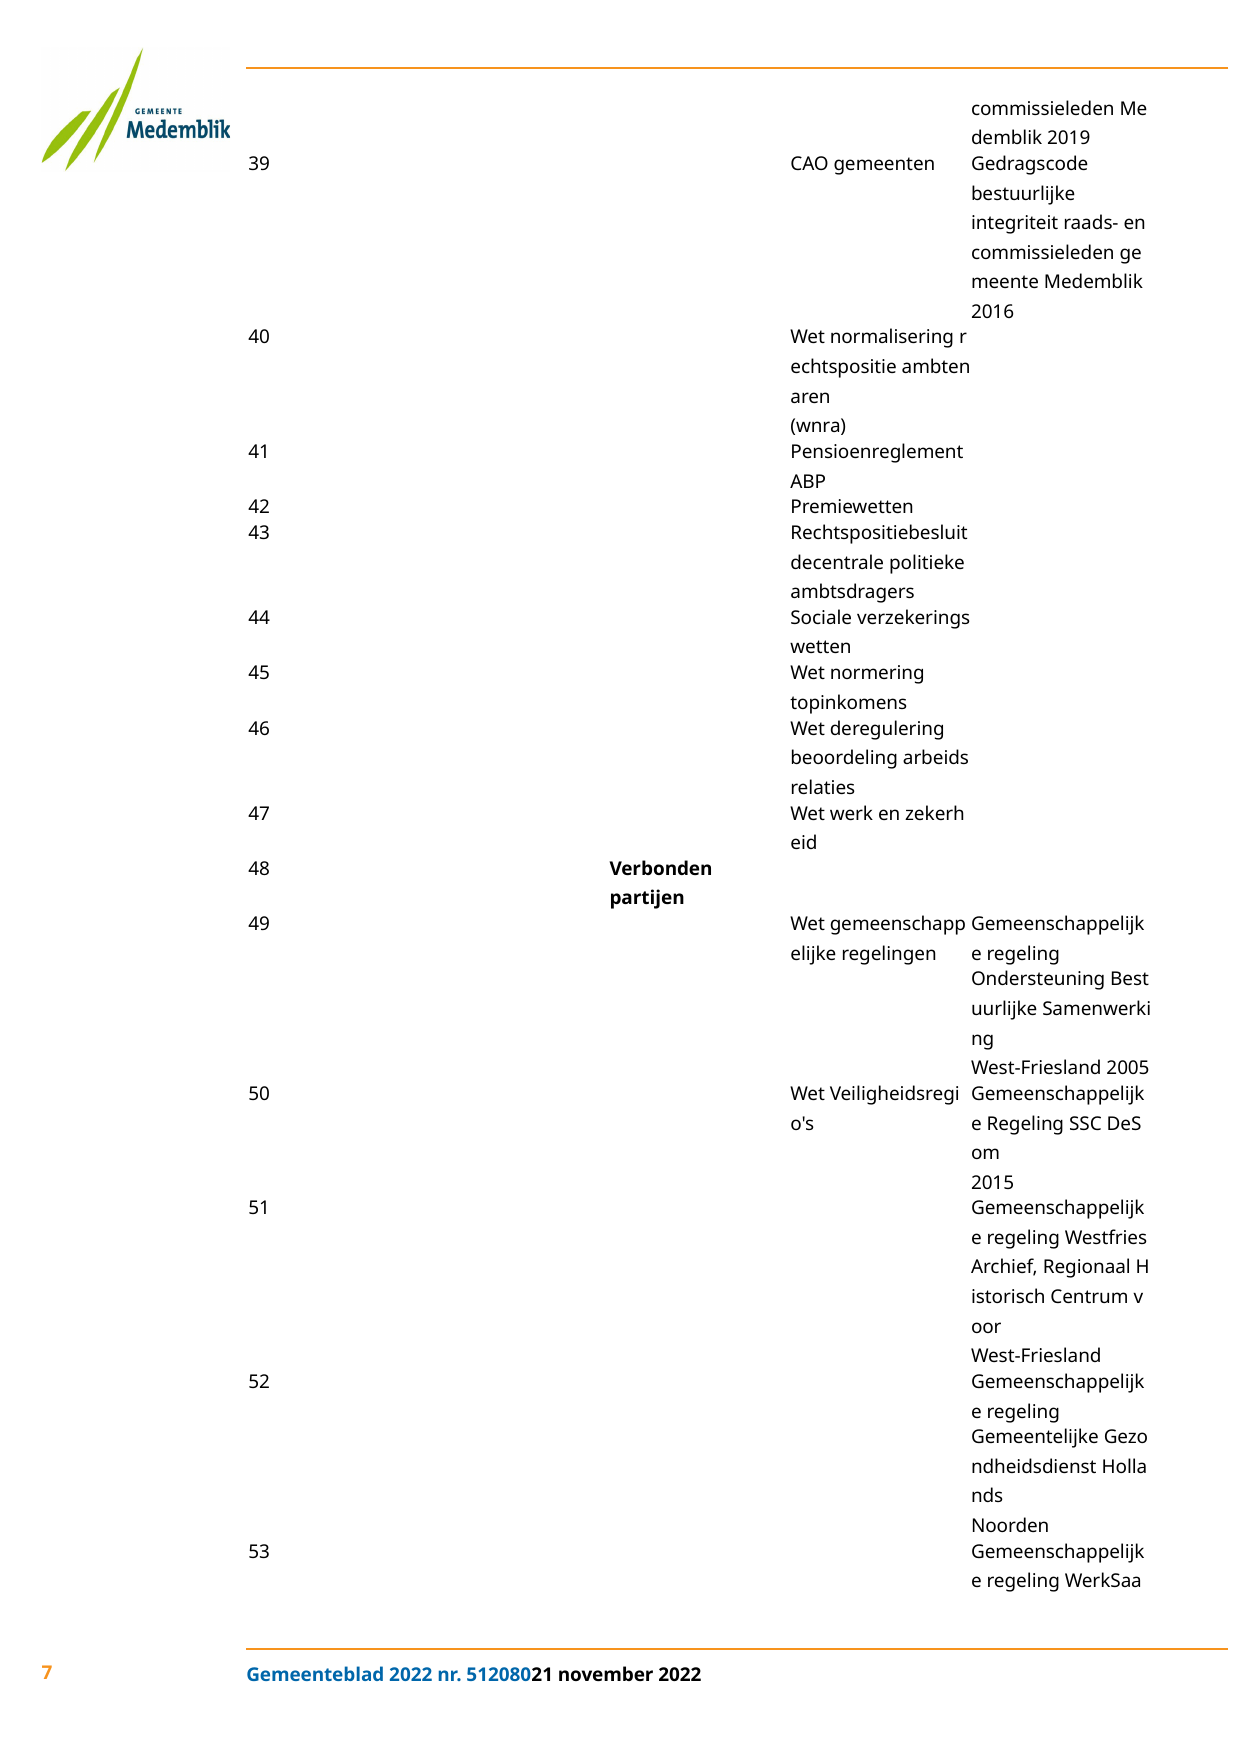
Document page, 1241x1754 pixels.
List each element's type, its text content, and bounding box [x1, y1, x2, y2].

table_cell [609, 494, 790, 519]
table_cell 40 [248, 324, 429, 438]
table_cell [429, 604, 609, 659]
table_cell [971, 715, 1152, 800]
table_cell [609, 1080, 790, 1194]
table_cell 39 [248, 150, 429, 324]
table_cell Wet deregulering beoordeling arbeidsrelaties [790, 715, 971, 800]
table_cell [429, 519, 609, 604]
table_cell [609, 800, 790, 855]
table_cell [429, 1538, 609, 1593]
table_cell Gemeenschappelijke Regeling SSC DeSom 2015 [971, 1080, 1152, 1194]
table_cell [429, 800, 609, 855]
table_cell Gemeenschappelijke regeling WerkSaa [971, 1538, 1152, 1593]
table_cell [790, 1538, 971, 1593]
table_cell Sociale verzekeringswetten [790, 604, 971, 659]
table_cell Rechtspositiebesluit decentrale politieke ambtsdragers [790, 519, 971, 604]
table_cell [429, 438, 609, 493]
table_cell [429, 95, 609, 150]
table_cell [790, 1368, 971, 1423]
table_cell [429, 910, 609, 966]
table_cell 45 [248, 660, 429, 715]
table_cell Wet normering topinkomens [790, 660, 971, 715]
table_cell [609, 1368, 790, 1423]
table_cell Verbonden partijen [609, 855, 790, 910]
table_cell 53 [248, 1538, 429, 1593]
table_cell [609, 715, 790, 800]
table_cell [790, 855, 971, 910]
table_cell [609, 910, 790, 966]
table_cell Gemeenschappelijke regeling [971, 1368, 1152, 1423]
table_cell [609, 966, 790, 1080]
table_cell [429, 494, 609, 519]
table_cell Gedragscode bestuurlijke integriteit raads- en commissieleden gemeente Medemblik 2016 [971, 150, 1152, 324]
table_cell Wet Veiligheidsregio's [790, 1080, 971, 1194]
table_cell [971, 660, 1152, 715]
table_cell [609, 95, 790, 150]
table_cell Wet werk en zekerheid [790, 800, 971, 855]
table_cell [971, 324, 1152, 438]
table_cell commissieleden Medemblik 2019 [971, 95, 1152, 150]
table_cell [609, 1538, 790, 1593]
table_cell [790, 95, 971, 150]
table_cell 48 [248, 855, 429, 910]
table_cell Pensioenreglement ABP [790, 438, 971, 493]
table_cell Gemeentelijke Gezondheidsdienst Hollands Noorden [971, 1424, 1152, 1538]
picture [41, 47, 231, 172]
table_cell [609, 604, 790, 659]
table_cell [248, 95, 429, 150]
table_cell [609, 1195, 790, 1368]
table_cell [790, 1195, 971, 1368]
table_cell 43 [248, 519, 429, 604]
table_cell [429, 715, 609, 800]
table_cell 52 [248, 1368, 429, 1538]
table_cell 49 [248, 910, 429, 1080]
table_cell [429, 855, 609, 910]
table_cell [429, 324, 609, 438]
table_cell Ondersteuning Bestuurlijke Samenwerking West-Friesland 2005 [971, 966, 1152, 1080]
table_cell Premiewetten [790, 494, 971, 519]
table_cell [429, 966, 609, 1080]
table_cell Wet gemeenschappelijke regelingen [790, 910, 971, 1080]
table_cell Gemeenschappelijke regeling [971, 910, 1152, 966]
table_cell [609, 519, 790, 604]
table_cell [609, 1424, 790, 1538]
table_cell [971, 519, 1152, 604]
table_cell CAO gemeenten [790, 150, 971, 324]
table_cell [429, 1368, 609, 1423]
table_cell 42 [248, 494, 429, 519]
table_cell [429, 1195, 609, 1368]
table_cell Wet normalisering rechtspositie ambtenaren (wnra) [790, 324, 971, 438]
table_cell 41 [248, 438, 429, 493]
table_cell [971, 855, 1152, 910]
table_cell [429, 1424, 609, 1538]
table_cell [971, 800, 1152, 855]
table_cell [609, 660, 790, 715]
table_cell Gemeenschappelijke regeling Westfries Archief, Regionaal Historisch Centrum voor West-Friesland [971, 1195, 1152, 1368]
table_cell 47 [248, 800, 429, 855]
table_cell [609, 438, 790, 493]
table_cell [429, 1080, 609, 1194]
table_cell 46 [248, 715, 429, 800]
table_cell 44 [248, 604, 429, 659]
table_cell [429, 660, 609, 715]
table_cell 51 [248, 1195, 429, 1368]
table_cell [790, 1424, 971, 1538]
table_cell [609, 324, 790, 438]
table_cell [971, 438, 1152, 493]
table_cell [609, 150, 790, 324]
table_cell [429, 150, 609, 324]
table_cell [971, 604, 1152, 659]
table_cell 50 [248, 1080, 429, 1194]
table_cell [971, 494, 1152, 519]
